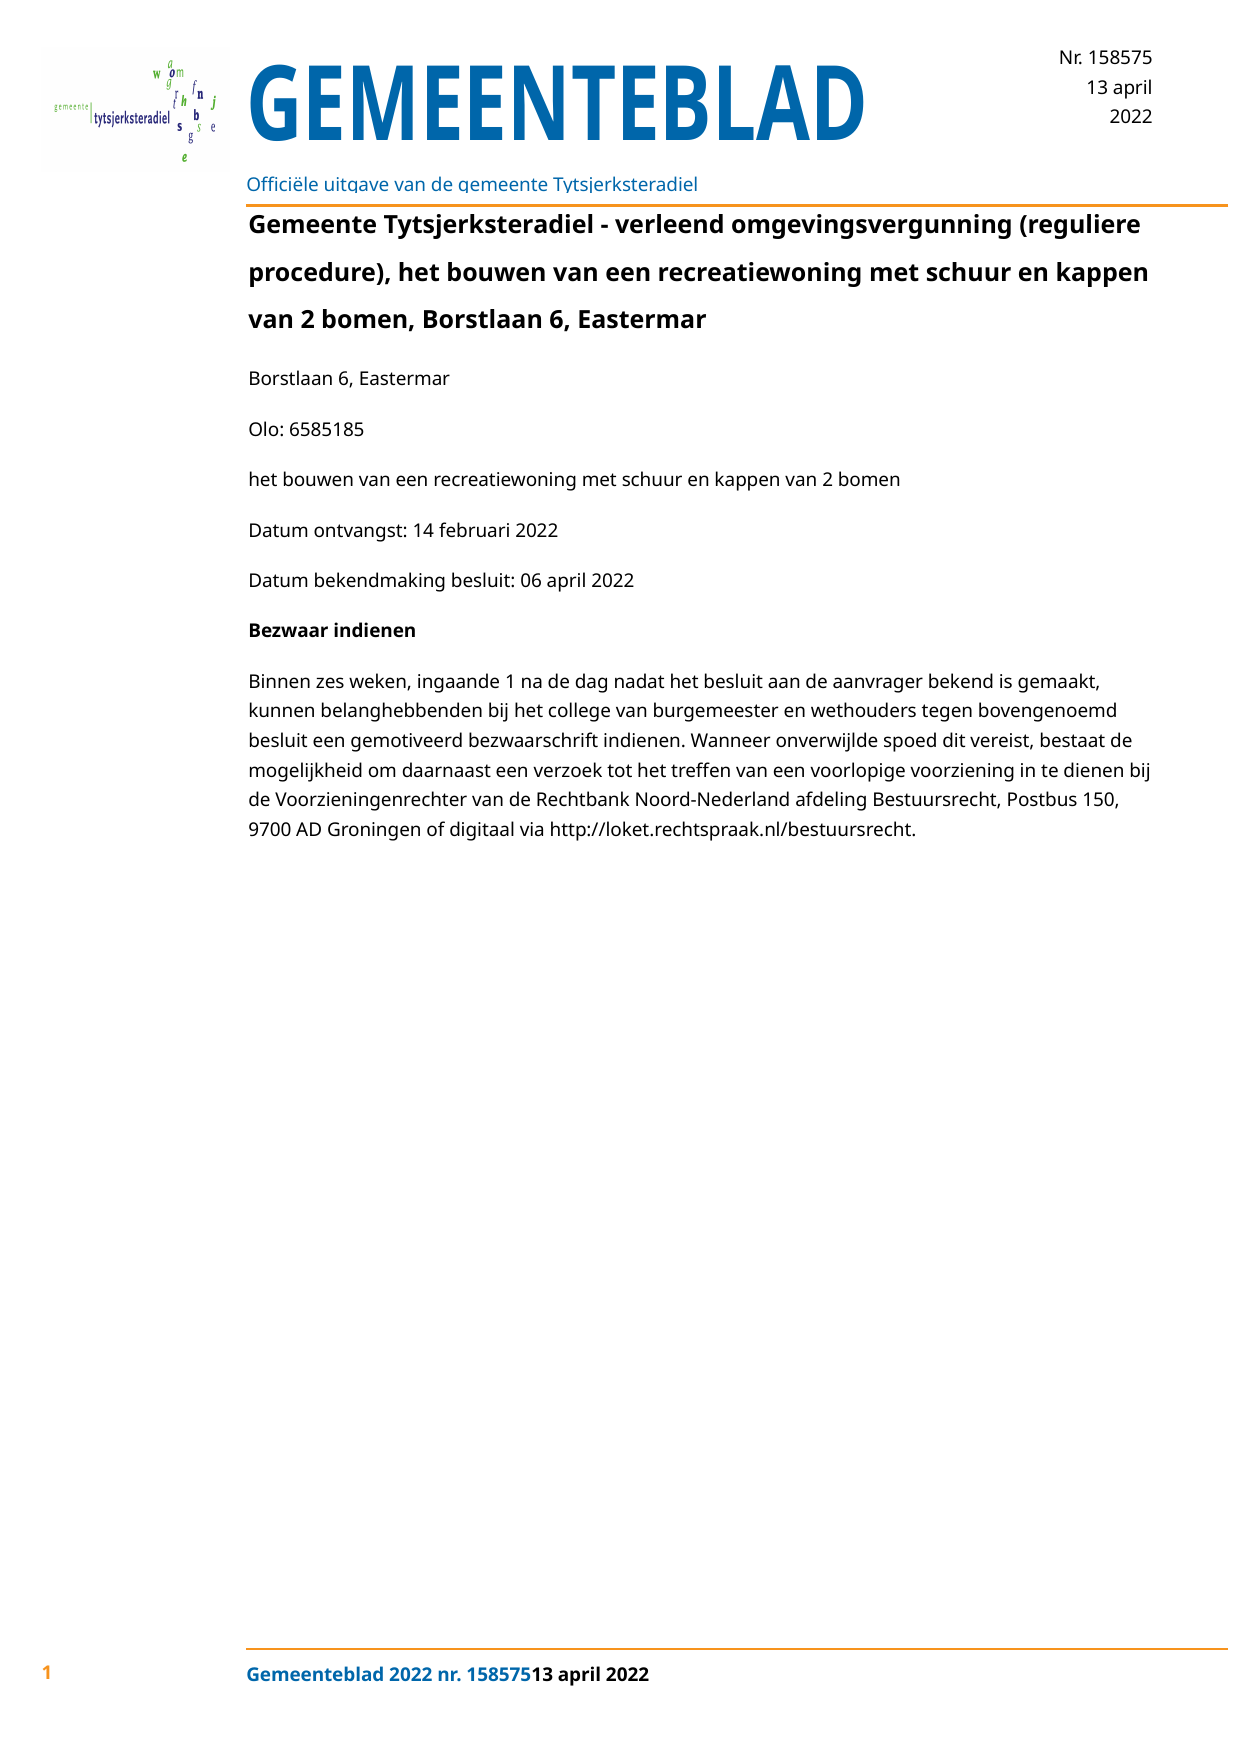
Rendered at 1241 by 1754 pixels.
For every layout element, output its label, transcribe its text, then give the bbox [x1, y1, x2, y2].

text Datum bekendmaking besluit: 06 april 2022 [248, 567, 1152, 593]
text Bezwaar indienen [248, 618, 1152, 643]
text Borstlaan 6, Eastermar [248, 366, 1152, 391]
text Binnen zes weken, ingaande 1 na de dag nadat het besluit aan de aanvrager bekend is gemaakt, kunnen belanghebbenden bij het college van burgemeester en wethouders tegen bovengenoemd besluit een gemotiveerd bezwaarschrift indienen. Wanneer onverwijlde spoed dit vereist, bestaat de mogelijkheid om daarnaast een verzoek tot het treffen van een voorlopige voorziening in te dienen bij de Voorzieningenrechter van de Rechtbank Noord-Nederland afdeling Bestuursrecht, Postbus 150, 9700 AD Groningen of digitaal via http://loket.rechtspraak.nl/bestuursrecht. [248, 668, 1152, 842]
text het bouwen van een recreatiewoning met schuur en kappen van 2 bomen [248, 466, 1152, 492]
text Olo: 6585185 [248, 416, 1152, 442]
text Gemeente Tytsjerksteradiel - verleend omgevingsvergunning (reguliere procedure), het bouwen van een recreatiewoning met schuur en kappen van 2 bomen, Borstlaan 6, Eastermar [248, 207, 1152, 336]
picture [41, 47, 231, 172]
text Datum ontvangst: 14 februari 2022 [248, 517, 1152, 542]
